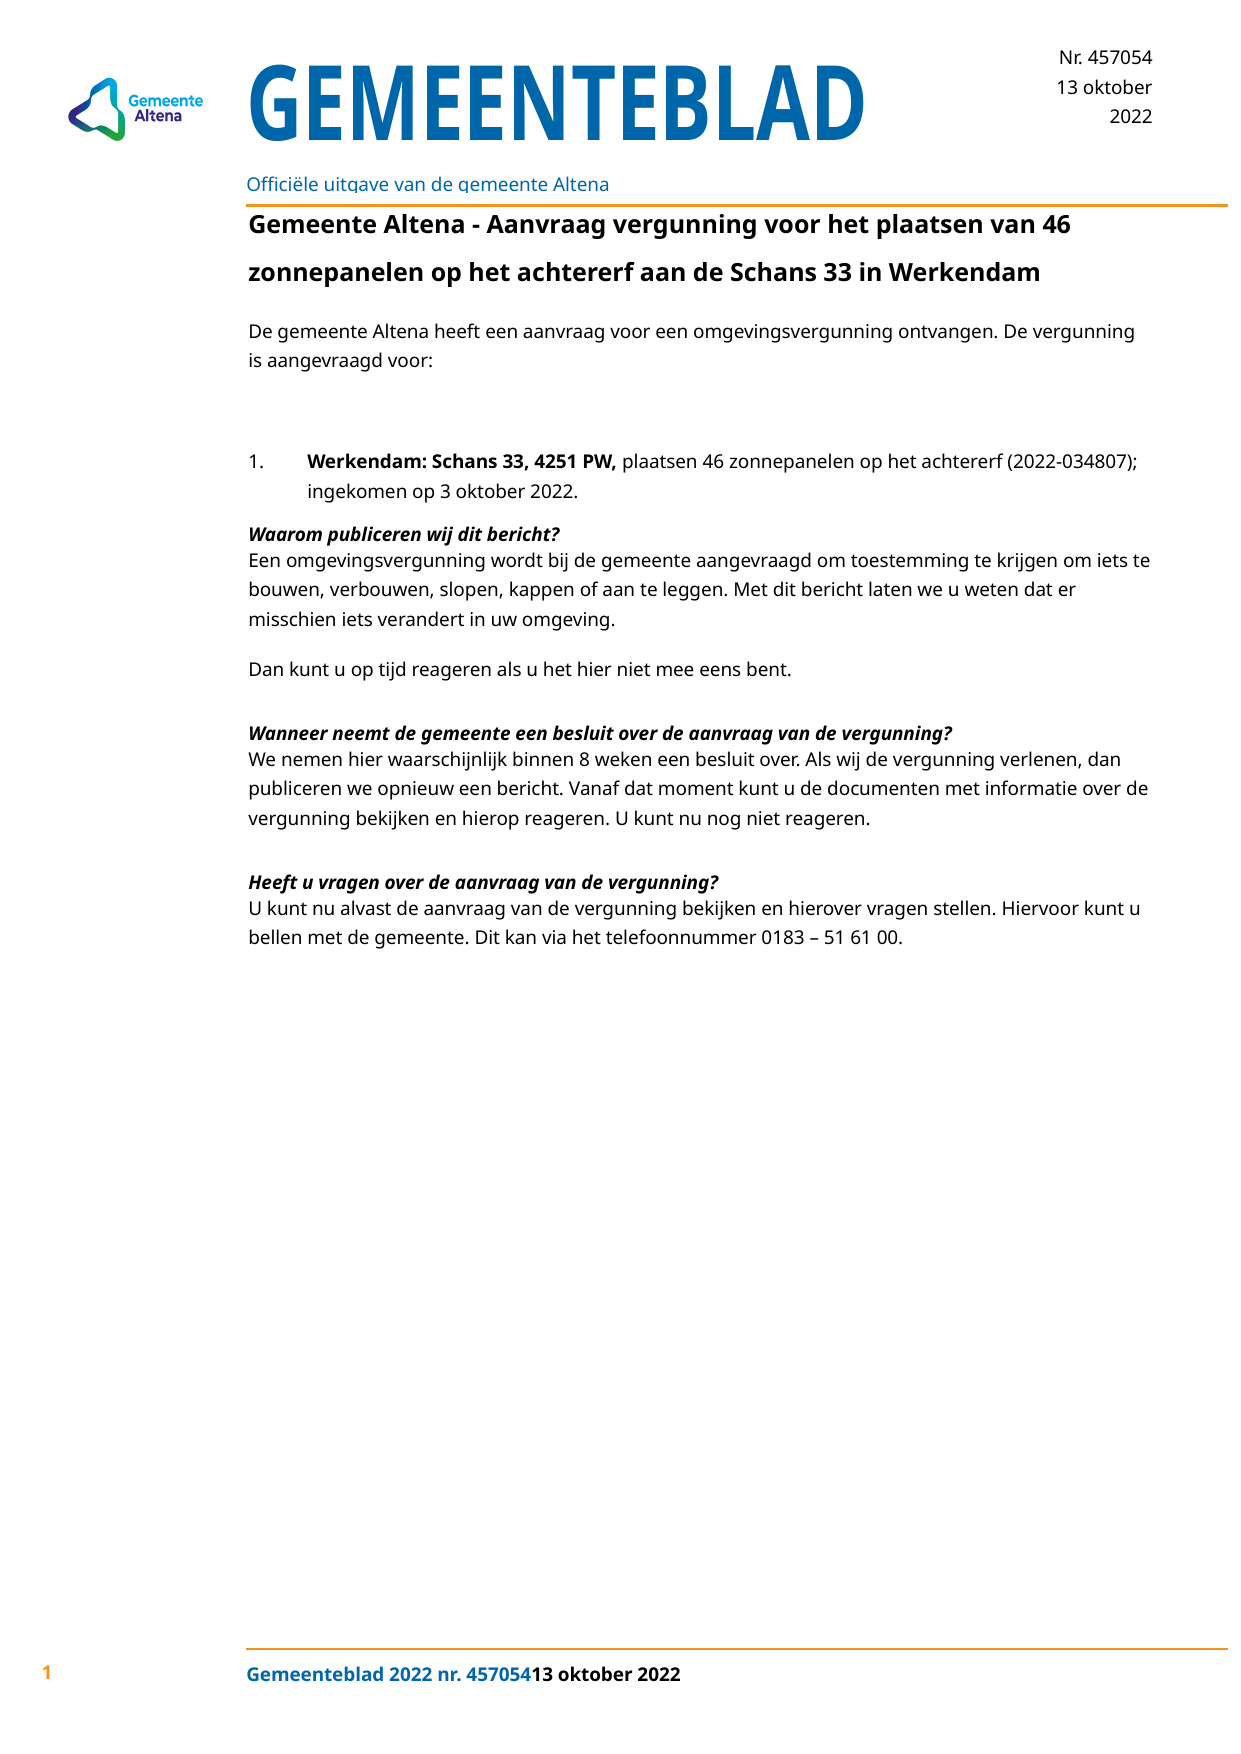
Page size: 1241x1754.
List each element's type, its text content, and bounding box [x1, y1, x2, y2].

text We nemen hier waarschijnlijk binnen 8 weken een besluit over. Als wij de vergunning verlenen, dan publiceren we opnieuw een bericht. Vanaf dat moment kunt u de documenten met informatie over de vergunning bekijken en hierop reageren. U kunt nu nog niet reageren. [248, 746, 1152, 831]
text U kunt nu alvast de aanvraag van de vergunning bekijken en hierover vragen stellen. Hiervoor kunt u bellen met de gemeente. Dit kan via het telefoonnummer 0183 – 51 61 00. [248, 895, 1152, 950]
list Werkendam: Schans 33, 4251 PW, plaatsen 46 zonnepanelen op het achtererf (2022-034807); ingekomen op 3 oktober 2022. [248, 448, 1152, 504]
text Een omgevingsvergunning wordt bij de gemeente aangevraagd om toestemming te krijgen om iets te bouwen, verbouwen, slopen, kappen of aan te leggen. Met dit bericht laten we u weten dat er misschien iets verandert in uw omgeving. [248, 547, 1152, 632]
picture [41, 47, 231, 172]
text Dan kunt u op tijd reageren als u het hier niet mee eens bent. [248, 656, 1152, 682]
text Heeft u vragen over de aanvraag van de vergunning? [248, 869, 1152, 895]
text Waarom publiceren wij dit bericht? [248, 521, 1152, 547]
text Gemeente Altena - Aanvraag vergunning voor het plaatsen van 46 zonnepanelen op het achtererf aan de Schans 33 in Werkendam [248, 207, 1152, 288]
text Wanneer neemt de gemeente een besluit over de aanvraag van de vergunning? [248, 720, 1152, 746]
text De gemeente Altena heeft een aanvraag voor een omgevingsvergunning ontvangen. De vergunning is aangevraagd voor: [248, 318, 1152, 373]
